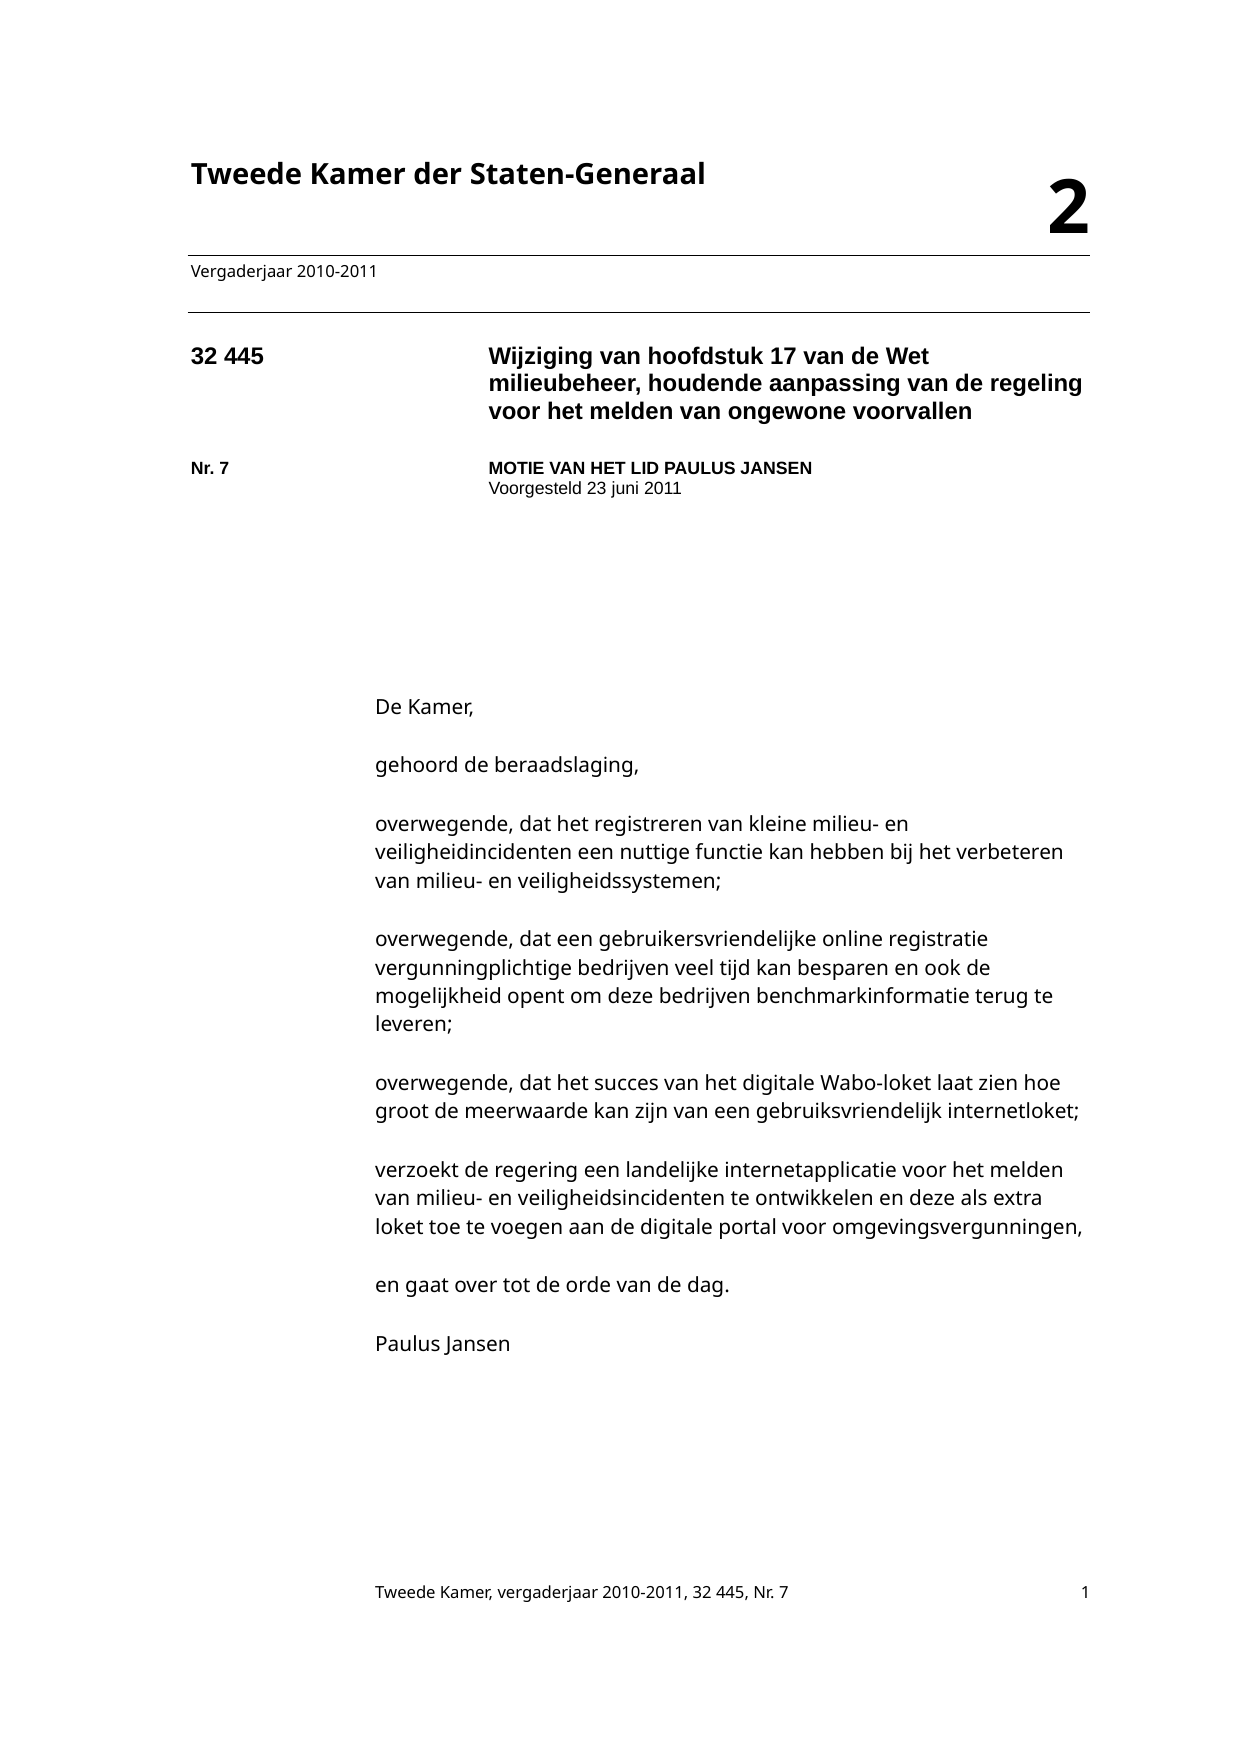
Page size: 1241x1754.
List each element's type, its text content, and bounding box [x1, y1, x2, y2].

text en gaat over tot de orde van de dag. [375, 1270, 1090, 1299]
table_cell [485, 313, 1090, 339]
text gehoord de beraadslaging, [375, 751, 1090, 779]
text verzoekt de regering een landelijke internetapplicatie voor het melden van milieu- en veiligheidsincidenten te ontwikkelen en deze als extra loket toe te voegen aan de digitale portal voor omgevingsvergunningen, [375, 1155, 1090, 1240]
table_cell Wijziging van hoofdstuk 17 van de Wet milieubeheer, houdende aanpassing van de regeling voor het melden van ongewone voorvallen [485, 339, 1090, 454]
text overwegende, dat het registreren van kleine milieu- en veiligheidincidenten een nuttige functie kan hebben bij het verbeteren van milieu- en veiligheidssystemen; [375, 809, 1090, 894]
table_cell [188, 313, 485, 339]
table_cell Vergaderjaar 2010-2011 [188, 256, 485, 312]
table_cell 32 445 [188, 339, 485, 454]
table_cell Nr. 7 [188, 455, 485, 573]
text De Kamer, [375, 692, 1090, 721]
table_header 2 [910, 150, 1090, 255]
text overwegende, dat een gebruikersvriendelijke online registratie vergunningplichtige bedrijven veel tijd kan besparen en ook de mogelijkheid opent om deze bedrijven benchmarkinformatie terug te leveren; [375, 924, 1090, 1038]
text overwegende, dat het succes van het digitale Wabo-loket laat zien hoe groot de meerwaarde kan zijn van een gebruiksvriendelijk internetloket; [375, 1068, 1090, 1125]
table_cell MOTIE VAN HET LID PAULUS JANSEN Voorgesteld 23 juni 2011 [485, 455, 1090, 573]
text Paulus Jansen [375, 1329, 1090, 1357]
table_cell [485, 256, 1090, 312]
table_header Tweede Kamer der Staten-Generaal [188, 150, 909, 255]
